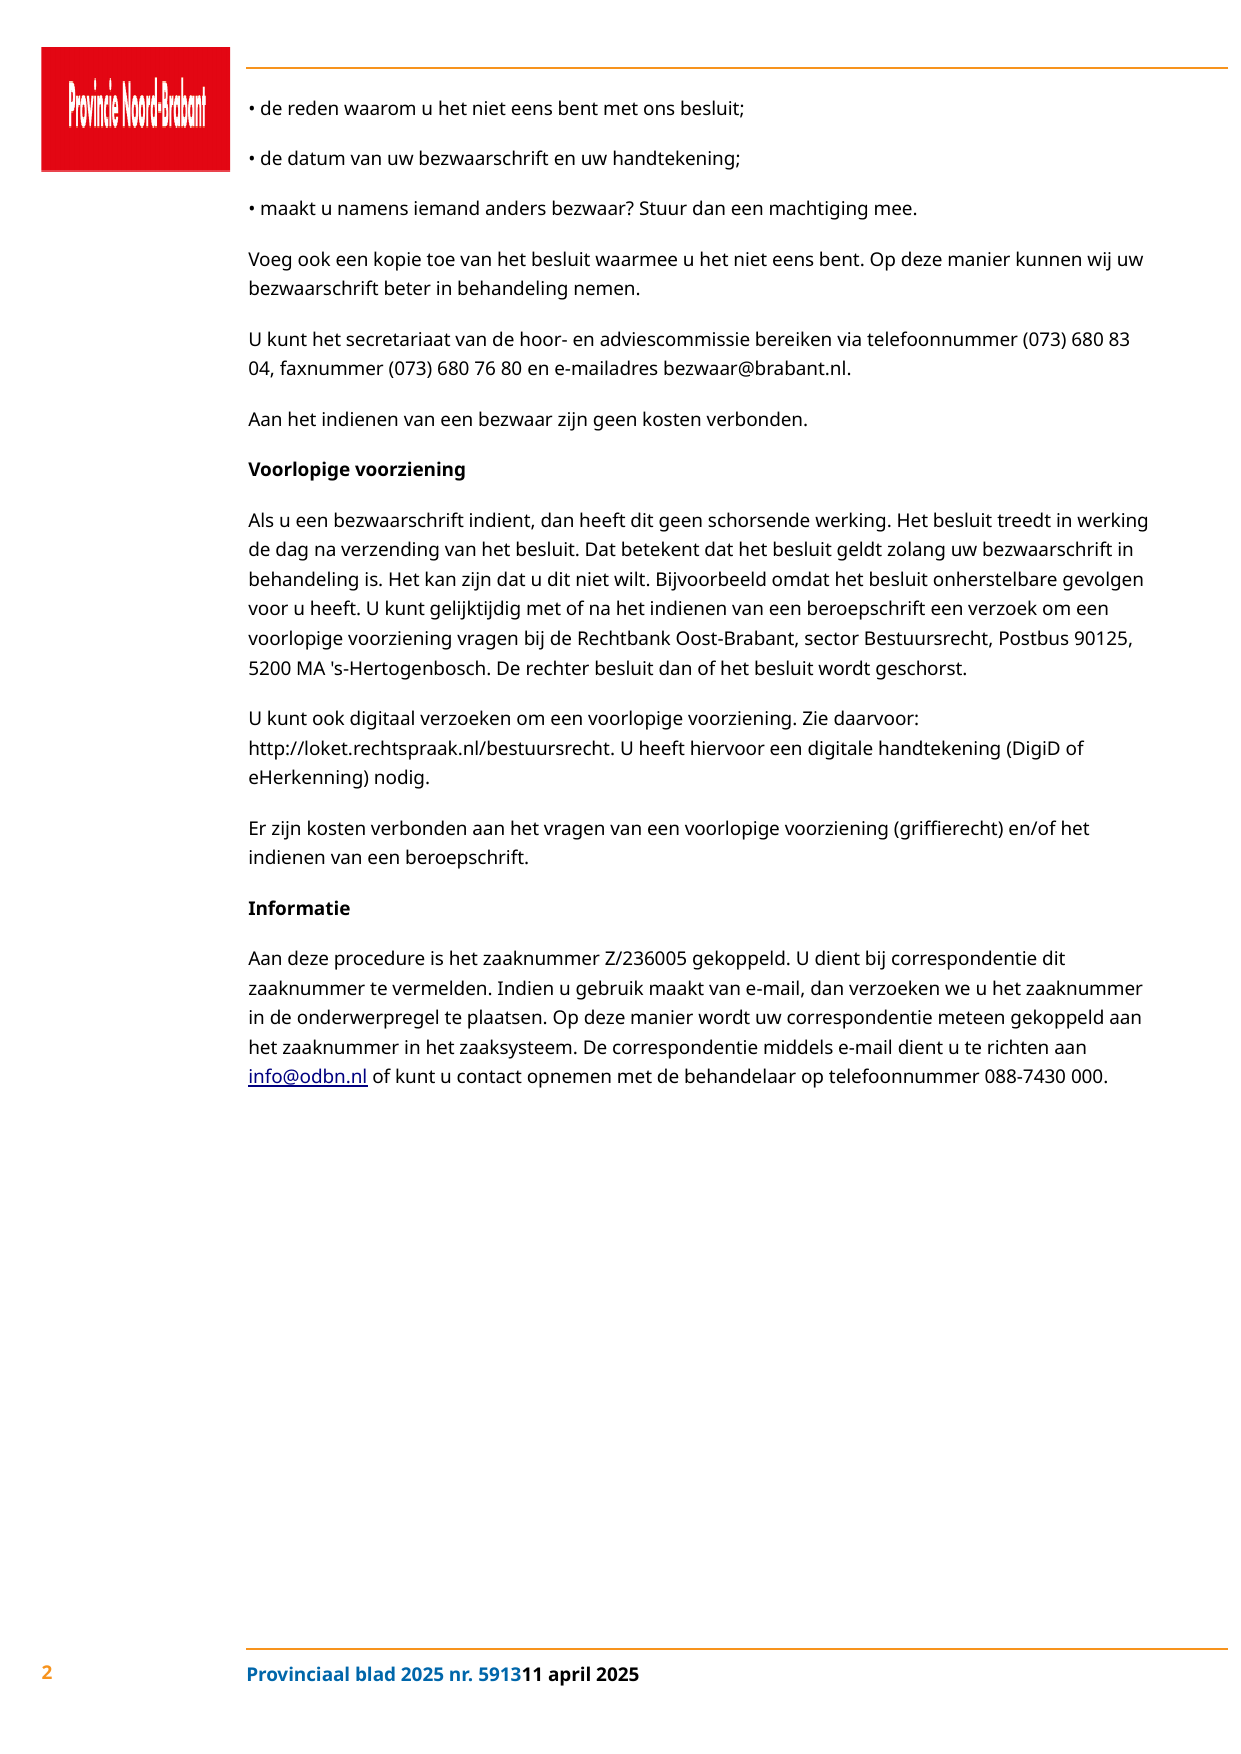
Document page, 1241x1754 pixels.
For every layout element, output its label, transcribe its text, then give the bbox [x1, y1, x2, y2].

text • de reden waarom u het niet eens bent met ons besluit; [248, 95, 1152, 121]
picture [41, 47, 231, 172]
text • maakt u namens iemand anders bezwaar? Stuur dan een machtiging mee. [248, 196, 1152, 221]
text Informatie [248, 895, 1152, 921]
text U kunt het secretariaat van de hoor- en adviescommissie bereiken via telefoonnummer (073) 680 83 04, faxnummer (073) 680 76 80 en e-mailadres bezwaar@brabant.nl. [248, 326, 1152, 381]
text U kunt ook digitaal verzoeken om een voorlopige voorziening. Zie daarvoor: http://loket.rechtspraak.nl/bestuursrecht. U heeft hiervoor een digitale handtekening (DigiD of eHerkenning) nodig. [248, 705, 1152, 790]
text Voorlopige voorziening [248, 456, 1152, 482]
text Voeg ook een kopie toe van het besluit waarmee u het niet eens bent. Op deze manier kunnen wij uw bezwaarschrift beter in behandeling nemen. [248, 246, 1152, 301]
text Als u een bezwaarschrift indient, dan heeft dit geen schorsende werking. Het besluit treedt in werking de dag na verzending van het besluit. Dat betekent dat het besluit geldt zolang uw bezwaarschrift in behandeling is. Het kan zijn dat u dit niet wilt. Bijvoorbeeld omdat het besluit onherstelbare gevolgen voor u heeft. U kunt gelijktijdig met of na het indienen van een beroepschrift een verzoek om een voorlopige voorziening vragen bij de Rechtbank Oost-Brabant, sector Bestuursrecht, Postbus 90125, 5200 MA 's‑Hertogenbosch. De rechter besluit dan of het besluit wordt geschorst. [248, 507, 1152, 681]
text Aan het indienen van een bezwaar zijn geen kosten verbonden. [248, 406, 1152, 432]
text • de datum van uw bezwaarschrift en uw handtekening; [248, 145, 1152, 171]
text Aan deze procedure is het zaaknummer Z/236005 gekoppeld. U dient bij correspondentie dit zaaknummer te vermelden. Indien u gebruik maakt van e-mail, dan verzoeken we u het zaaknummer in de onderwerpregel te plaatsen. Op deze manier wordt uw correspondentie meteen gekoppeld aan het zaaknummer in het zaaksysteem. De correspondentie middels e-mail dient u te richten aan info@odbn.nl of kunt u contact opnemen met de behandelaar op telefoonnummer 088-7430 000. [248, 945, 1152, 1089]
text Er zijn kosten verbonden aan het vragen van een voorlopige voorziening (griffierecht) en/of het indienen van een beroepschrift. [248, 815, 1152, 870]
